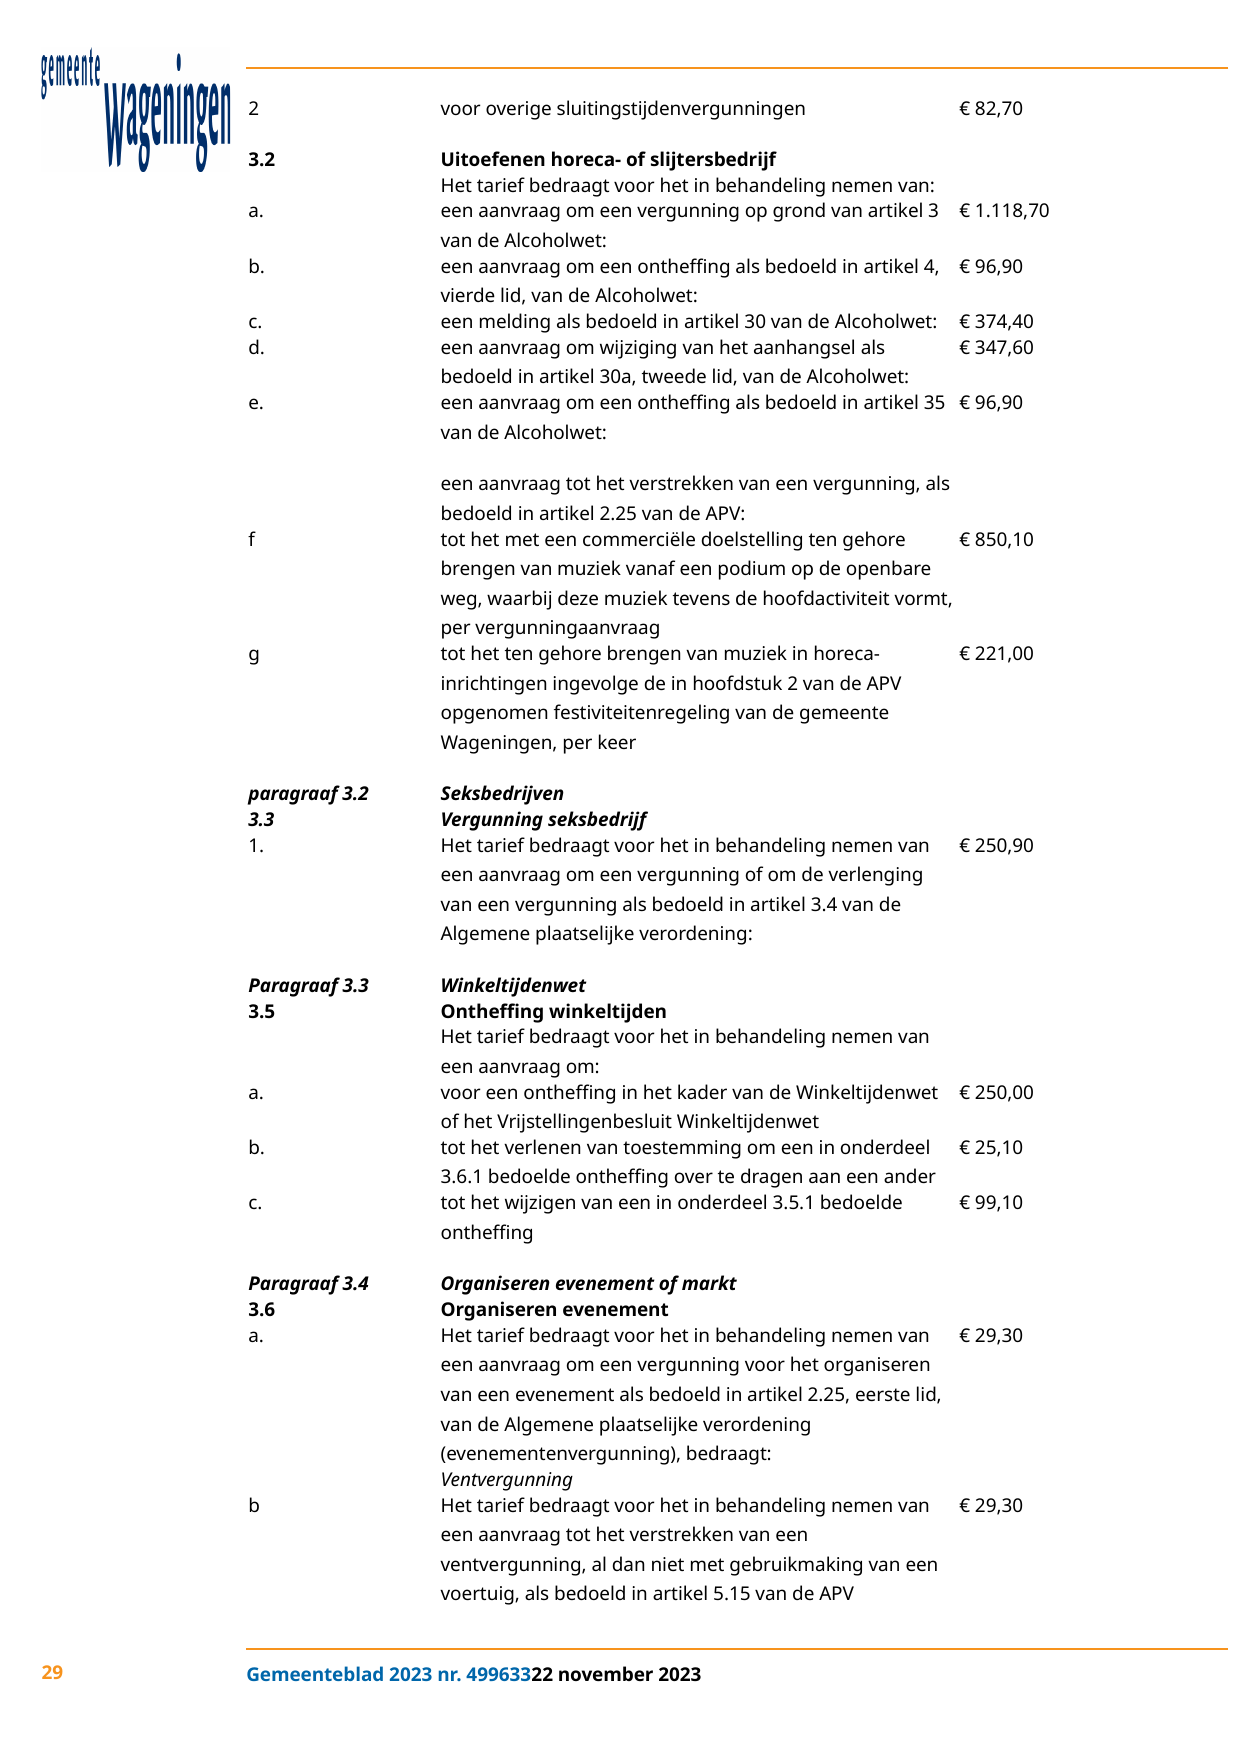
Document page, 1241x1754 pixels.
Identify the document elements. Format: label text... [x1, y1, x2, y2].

table_cell € 96,90 [959, 253, 1152, 308]
table_cell Organiseren evenement of markt [440, 1271, 959, 1296]
table_cell € 1.118,70 [959, 198, 1152, 253]
table_cell [959, 1296, 1152, 1322]
table_cell [959, 445, 1152, 470]
table_cell Het tarief bedraagt voor het in behandeling nemen van: [440, 172, 959, 198]
table_cell [959, 1466, 1152, 1492]
table_cell [248, 755, 440, 780]
table_cell een aanvraag om een ontheffing als bedoeld in artikel 35 van de Alcoholwet: [440, 389, 959, 445]
table_cell b. [248, 253, 440, 308]
table_cell Vergunning seksbedrijf [440, 806, 959, 832]
table_cell € 29,30 [959, 1322, 1152, 1466]
table_cell € 374,40 [959, 308, 1152, 334]
table_cell een aanvraag om wijziging van het aanhangsel als bedoeld in artikel 30a, tweede lid, van de Alcoholwet: [440, 334, 959, 389]
table_cell Het tarief bedraagt voor het in behandeling nemen van een aanvraag om: [440, 1024, 959, 1079]
table_cell tot het wijzigen van een in onderdeel 3.5.1 bedoelde ontheffing [440, 1190, 959, 1245]
table_cell Paragraaf 3.3 [248, 972, 440, 998]
table_cell a. [248, 1322, 440, 1466]
table_cell 2 [248, 95, 440, 121]
table_cell [959, 972, 1152, 998]
table_cell [440, 946, 959, 972]
table_cell [959, 172, 1152, 198]
table_cell [248, 445, 440, 470]
table_cell Seksbedrijven [440, 780, 959, 806]
table_cell [248, 946, 440, 972]
table_cell e. [248, 389, 440, 445]
table_cell [959, 1271, 1152, 1296]
table_cell € 25,10 [959, 1134, 1152, 1189]
table_cell c. [248, 308, 440, 334]
table_cell € 250,00 [959, 1079, 1152, 1134]
table_cell [440, 445, 959, 470]
table_cell [248, 1466, 440, 1492]
table_cell [959, 1245, 1152, 1271]
table_cell b [248, 1492, 440, 1606]
table_cell € 99,10 [959, 1190, 1152, 1245]
table_cell € 29,30 [959, 1492, 1152, 1606]
table_cell g [248, 640, 440, 755]
table_cell [440, 121, 959, 146]
table_cell [248, 172, 440, 198]
table_cell een aanvraag om een ontheffing als bedoeld in artikel 4, vierde lid, van de Alcoholwet: [440, 253, 959, 308]
table_cell d. [248, 334, 440, 389]
table_cell tot het ten gehore brengen van muziek in horeca-inrichtingen ingevolge de in hoofdstuk 2 van de APV opgenomen festiviteitenregeling van de gemeente Wageningen, per keer [440, 640, 959, 755]
table_cell 3.2 [248, 146, 440, 172]
table_cell [959, 755, 1152, 780]
table_cell c. [248, 1190, 440, 1245]
table_cell Ontheffing winkeltijden [440, 998, 959, 1023]
table_cell € 96,90 [959, 389, 1152, 445]
table_cell Het tarief bedraagt voor het in behandeling nemen van een aanvraag om een vergunning of om de verlenging van een vergunning als bedoeld in artikel 3.4 van de Algemene plaatselijke verordening: [440, 832, 959, 946]
table_cell Uitoefenen horeca- of slijtersbedrijf [440, 146, 959, 172]
table_cell Het tarief bedraagt voor het in behandeling nemen van een aanvraag om een vergunning voor het organiseren van een evenement als bedoeld in artikel 2.25, eerste lid, van de Algemene plaatselijke verordening (evenementenvergunning), bedraagt: [440, 1322, 959, 1466]
table_cell voor overige sluitingstijdenvergunningen [440, 95, 959, 121]
table_cell 3.6 [248, 1296, 440, 1322]
table_cell [959, 1024, 1152, 1079]
table_cell € 850,10 [959, 526, 1152, 640]
table_cell [248, 470, 440, 526]
table_cell 3.5 [248, 998, 440, 1023]
table_cell b. [248, 1134, 440, 1189]
table_cell € 82,70 [959, 95, 1152, 121]
table_cell [959, 946, 1152, 972]
table_cell a. [248, 1079, 440, 1134]
table_cell Ventvergunning [440, 1466, 959, 1492]
table_cell Winkeltijdenwet [440, 972, 959, 998]
table_cell [959, 998, 1152, 1023]
table_cell [440, 755, 959, 780]
table_cell [959, 121, 1152, 146]
table_cell [959, 806, 1152, 832]
table_cell tot het verlenen van toestemming om een in onderdeel 3.6.1 bedoelde ontheffing over te dragen aan een ander [440, 1134, 959, 1189]
table_cell Paragraaf 3.4 [248, 1271, 440, 1296]
table_cell [248, 1024, 440, 1079]
table_cell [248, 1245, 440, 1271]
table_cell [248, 121, 440, 146]
table_cell [959, 146, 1152, 172]
table_cell tot het met een commerciële doelstelling ten gehore brengen van muziek vanaf een podium op de openbare weg, waarbij deze muziek tevens de hoofdactiviteit vormt, per vergunningaanvraag [440, 526, 959, 640]
table_cell een melding als bedoeld in artikel 30 van de Alcoholwet: [440, 308, 959, 334]
table_cell [959, 470, 1152, 526]
table_cell [959, 780, 1152, 806]
table_cell [440, 1245, 959, 1271]
table_cell Het tarief bedraagt voor het in behandeling nemen van een aanvraag tot het verstrekken van een ventvergunning, al dan niet met gebruikmaking van een voertuig, als bedoeld in artikel 5.15 van de APV [440, 1492, 959, 1606]
table_cell € 250,90 [959, 832, 1152, 946]
table_cell 1. [248, 832, 440, 946]
table_cell een aanvraag om een vergunning op grond van artikel 3 van de Alcoholwet: [440, 198, 959, 253]
picture [41, 47, 231, 172]
table_cell paragraaf 3.2 [248, 780, 440, 806]
table_cell a. [248, 198, 440, 253]
table_cell voor een ontheffing in het kader van de Winkeltijdenwet of het Vrijstellingenbesluit Winkeltijdenwet [440, 1079, 959, 1134]
table_cell € 221,00 [959, 640, 1152, 755]
table_cell 3.3 [248, 806, 440, 832]
table_cell € 347,60 [959, 334, 1152, 389]
table_cell een aanvraag tot het verstrekken van een vergunning, als bedoeld in artikel 2.25 van de APV: [440, 470, 959, 526]
table_cell Organiseren evenement [440, 1296, 959, 1322]
table_cell f [248, 526, 440, 640]
